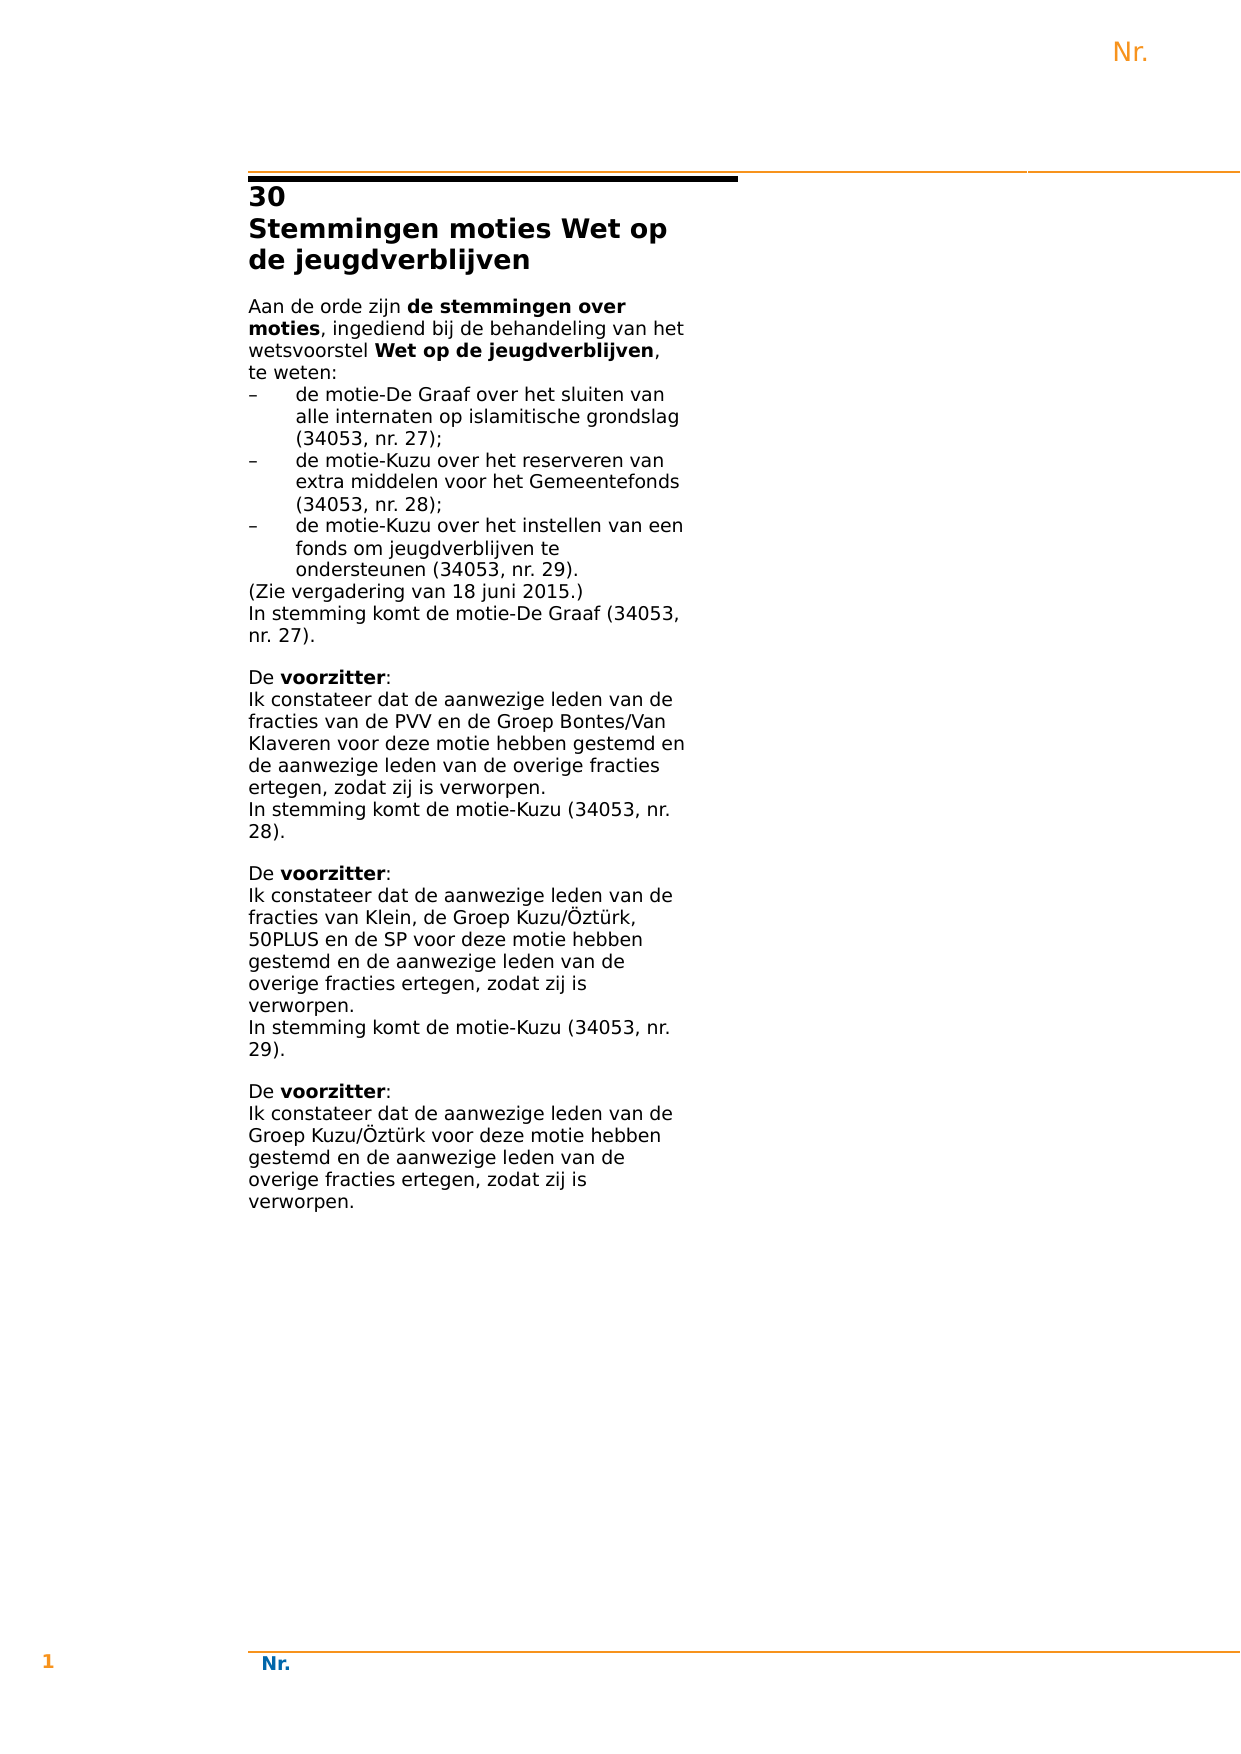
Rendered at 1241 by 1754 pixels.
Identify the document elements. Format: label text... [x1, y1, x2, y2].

text Aan de orde zijn de stemmingen over moties, ingediend bij de behandeling van het wetsvoorstel Wet op de jeugdverblijven, [248, 296, 691, 362]
text Ik constateer dat de aanwezige leden van de Groep Kuzu/Öztürk voor deze motie hebben gestemd en de aanwezige leden van de overige fracties ertegen, zodat zij is verworpen. [248, 1103, 691, 1213]
text De voorzitter: [248, 667, 691, 689]
text In stemming komt de motie-De Graaf (34053, nr. 27). [248, 603, 691, 647]
title 30 Stemmingen moties Wet op de jeugdverblijven [248, 182, 691, 276]
list de motie-Kuzu over het instellen van een fonds om jeugdverblijven te ondersteunen (34053, nr. 29). [248, 515, 691, 581]
list de motie-Kuzu over het reserveren van extra middelen voor het Gemeentefonds (34053, nr. 28); [248, 449, 691, 515]
text In stemming komt de motie-Kuzu (34053, nr. 28). [248, 799, 691, 843]
text De voorzitter: [248, 863, 691, 885]
text te weten: [248, 362, 691, 383]
list de motie-De Graaf over het sluiten van alle internaten op islamitische grondslag (34053, nr. 27); [248, 383, 691, 449]
text De voorzitter: [248, 1081, 691, 1103]
text In stemming komt de motie-Kuzu (34053, nr. 29). [248, 1017, 691, 1061]
text Ik constateer dat de aanwezige leden van de fracties van Klein, de Groep Kuzu/Öztürk, 50PLUS en de SP voor deze motie hebben gestemd en de aanwezige leden van de overige fracties ertegen, zodat zij is verworpen. [248, 885, 691, 1017]
text Ik constateer dat de aanwezige leden van de fracties van de PVV en de Groep Bontes/Van Klaveren voor deze motie hebben gestemd en de aanwezige leden van de overige fracties ertegen, zodat zij is verworpen. [248, 689, 691, 799]
text (Zie vergadering van 18 juni 2015.) [248, 581, 691, 603]
